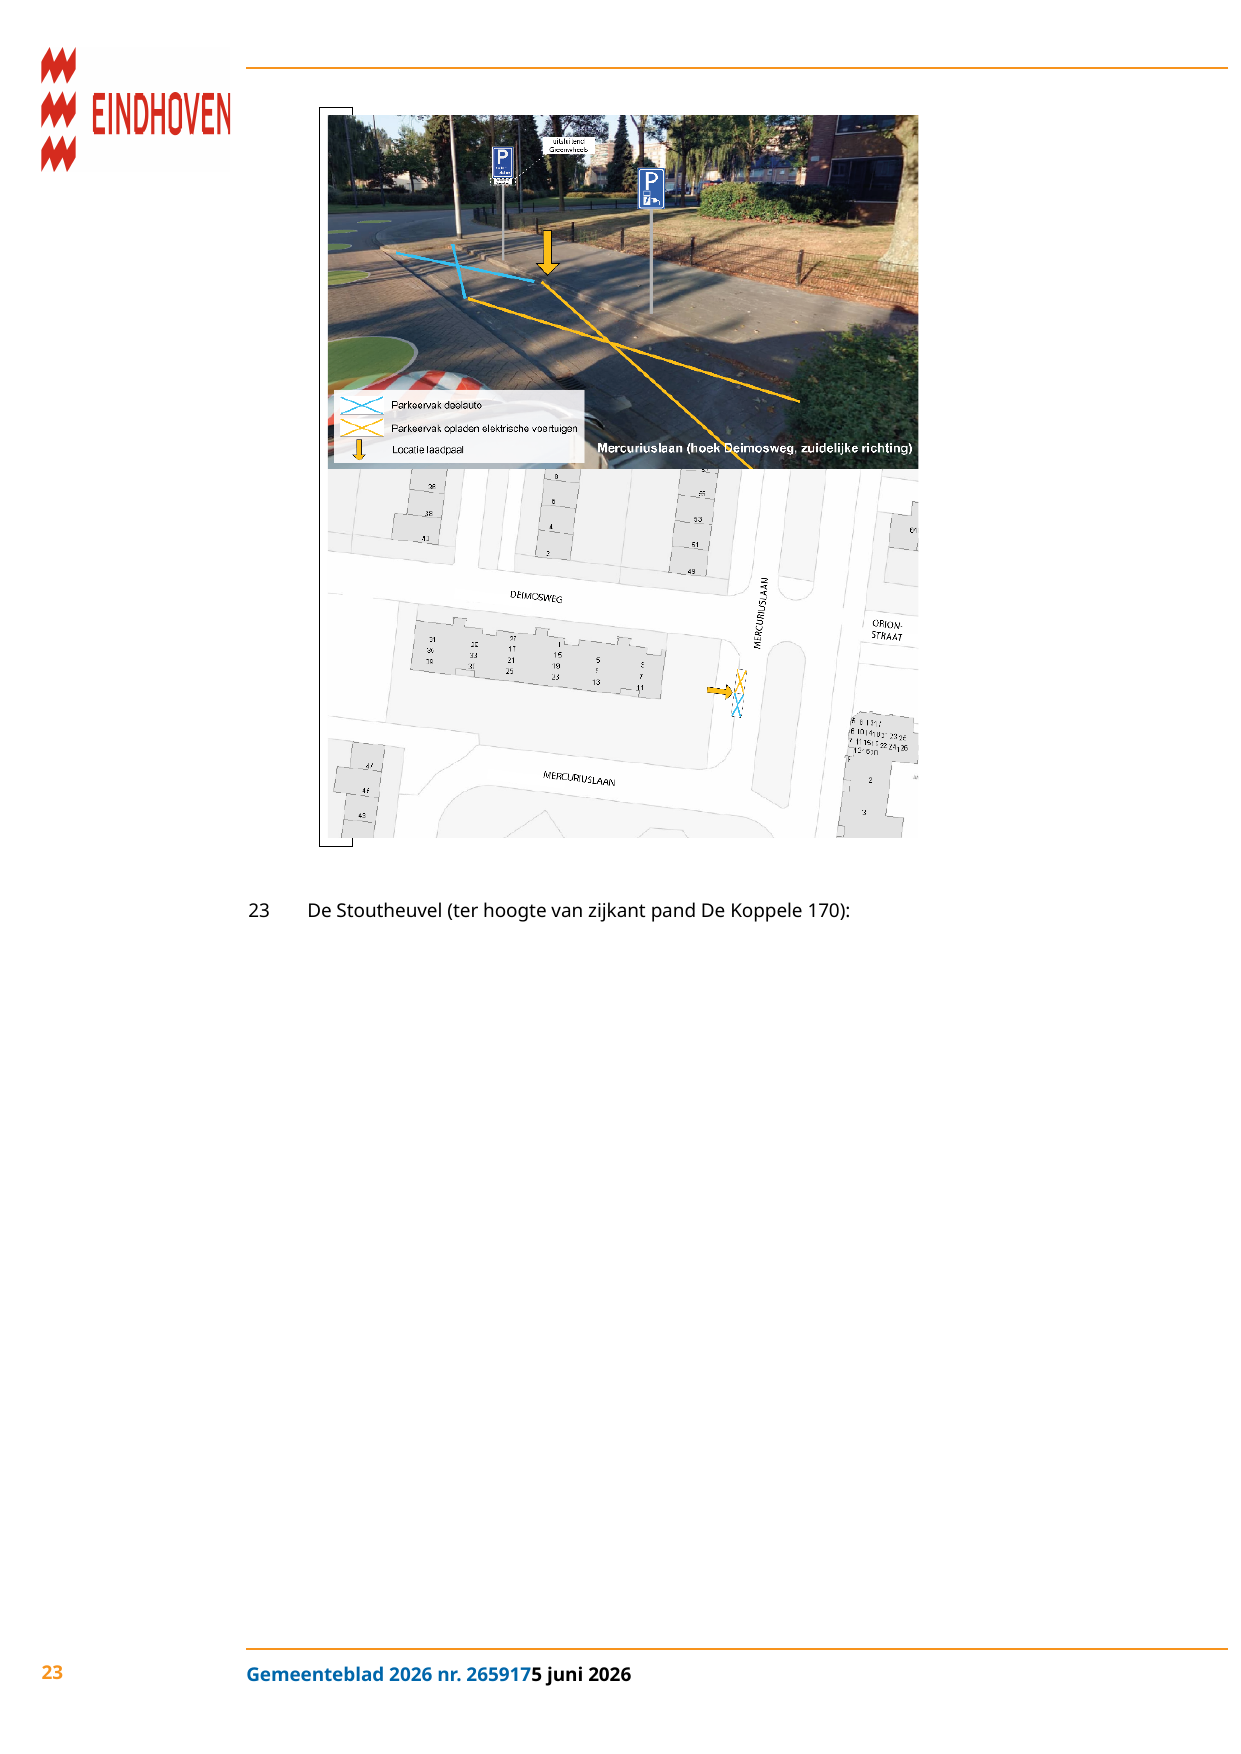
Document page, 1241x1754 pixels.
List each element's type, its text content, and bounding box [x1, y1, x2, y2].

picture [327, 115, 919, 838]
picture [41, 47, 231, 172]
list De Stoutheuvel (ter hoogte van zijkant pand De Koppele 170): [248, 897, 1152, 923]
